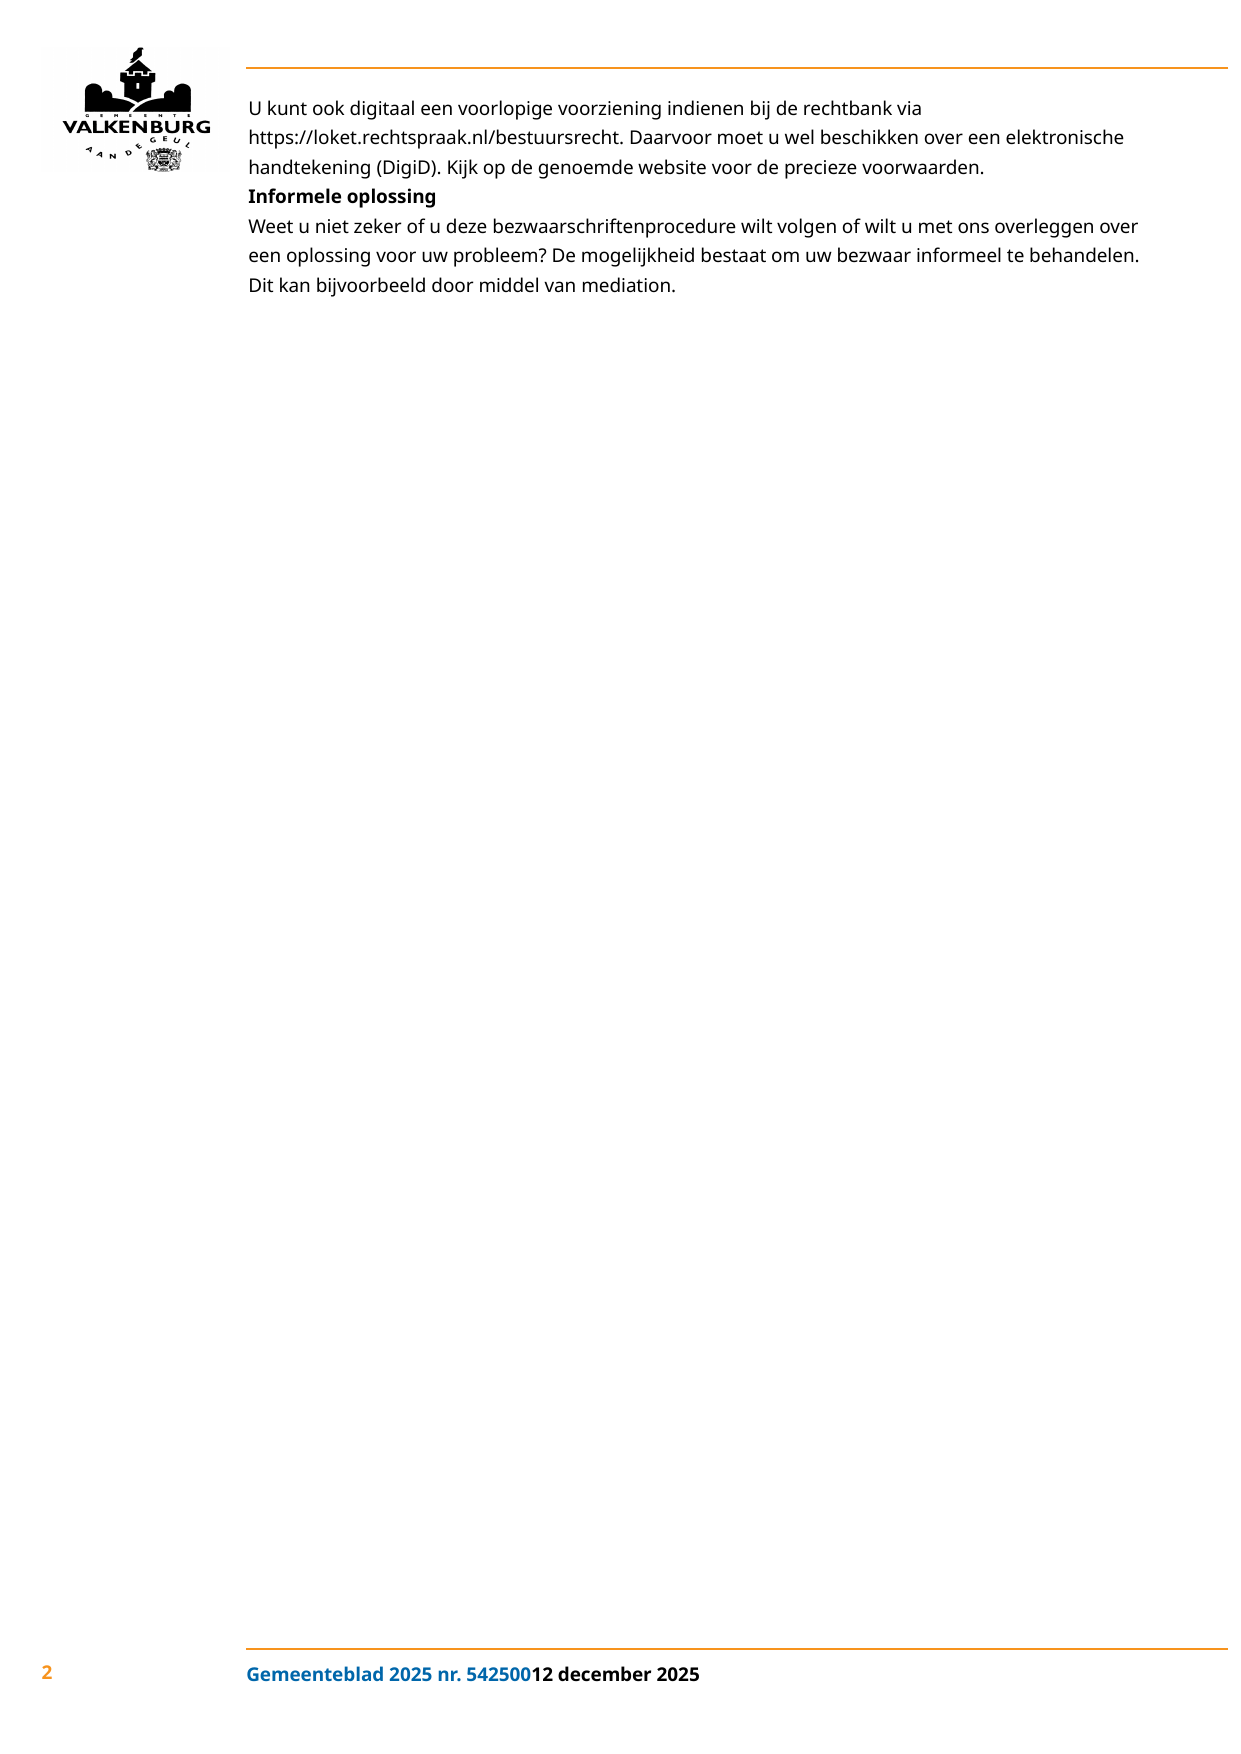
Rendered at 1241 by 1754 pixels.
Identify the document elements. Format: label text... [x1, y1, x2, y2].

picture [41, 47, 231, 172]
text Weet u niet zeker of u deze bezwaarschriftenprocedure wilt volgen of wilt u met ons overleggen over een oplossing voor uw probleem? De mogelijkheid bestaat om uw bezwaar informeel te behandelen. Dit kan bijvoorbeeld door middel van mediation. [248, 213, 1152, 298]
text U kunt ook digitaal een voorlopige voorziening indienen bij de rechtbank via https://loket.rechtspraak.nl/bestuursrecht. Daarvoor moet u wel beschikken over een elektronische handtekening (DigiD). Kijk op de genoemde website voor de precieze voorwaarden. [248, 95, 1152, 180]
text Informele oplossing [248, 183, 1152, 209]
